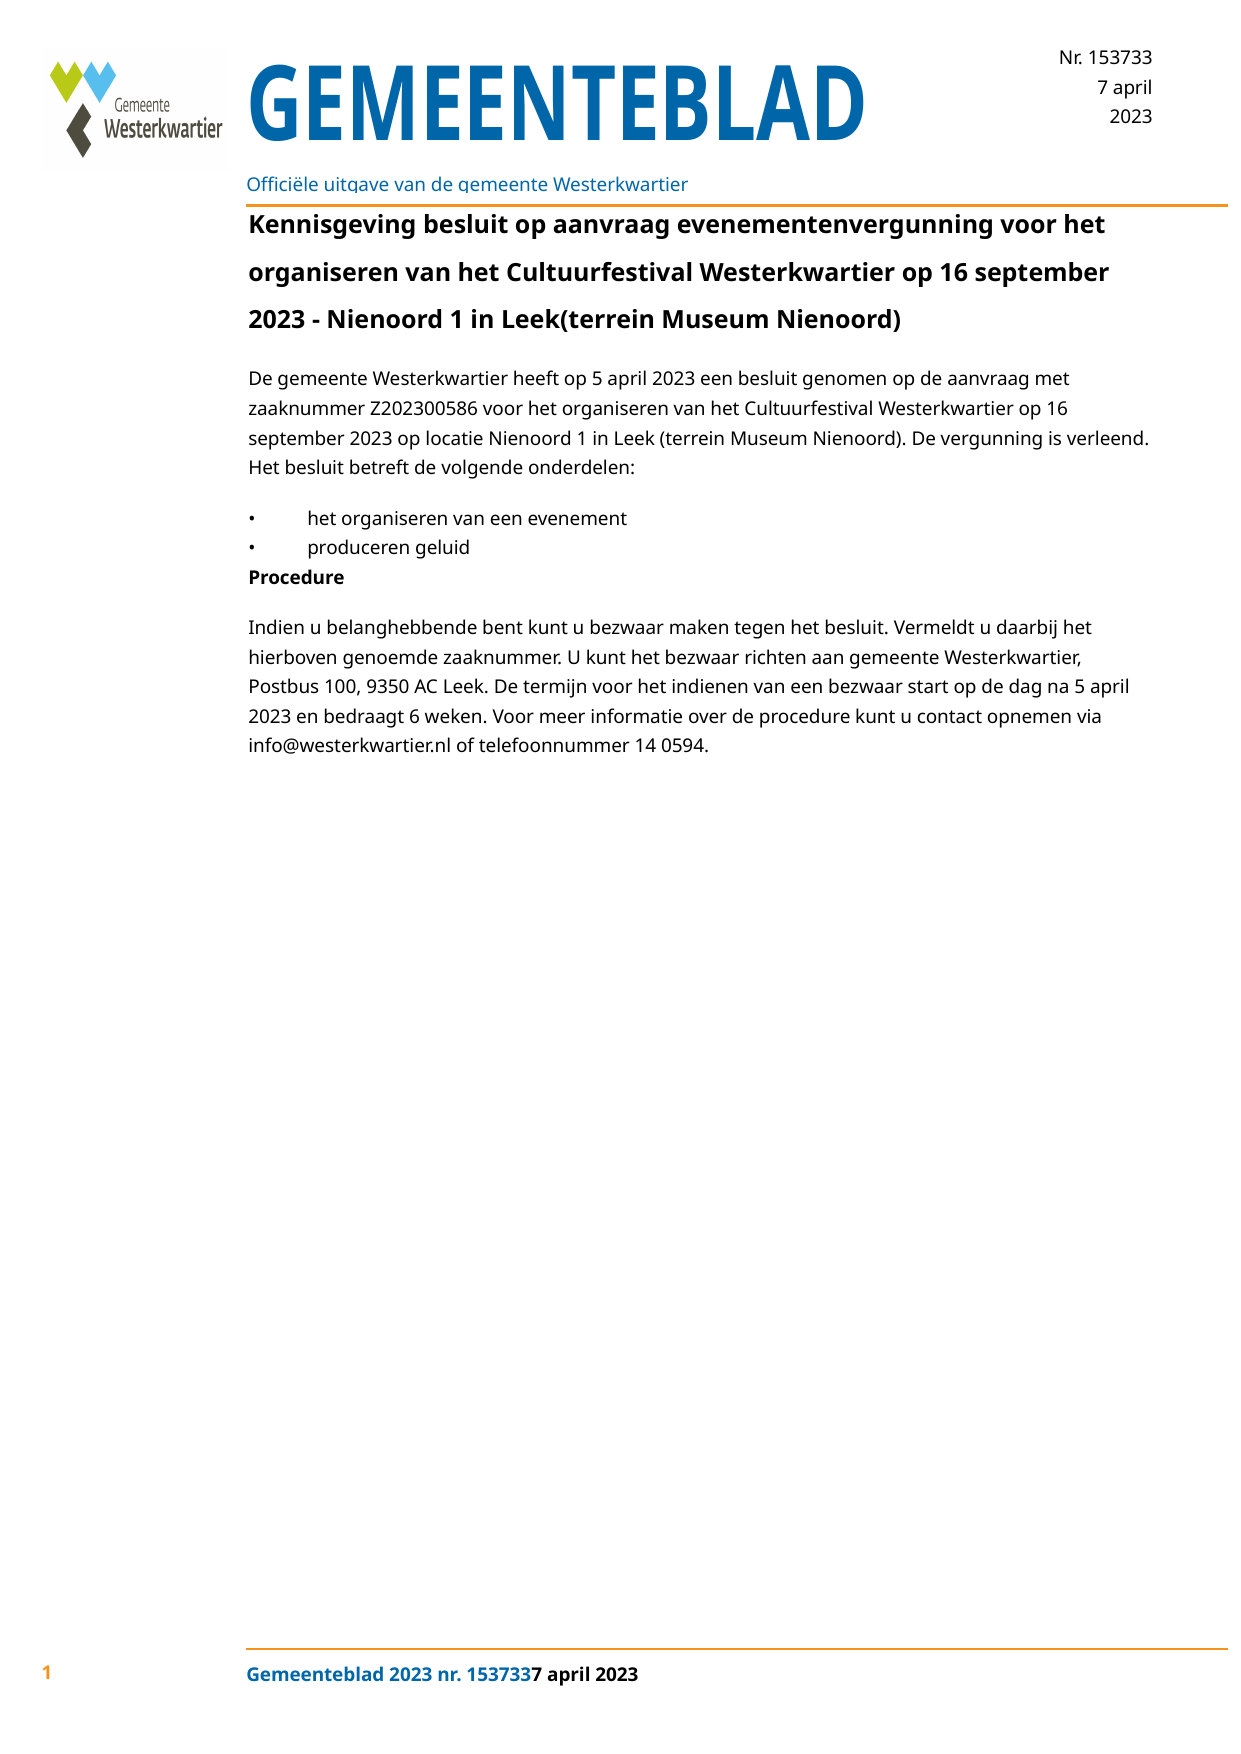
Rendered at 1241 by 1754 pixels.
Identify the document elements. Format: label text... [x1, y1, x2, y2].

picture [41, 47, 231, 172]
text Indien u belanghebbende bent kunt u bezwaar maken tegen het besluit. Vermeldt u daarbij het hierboven genoemde zaaknummer. U kunt het bezwaar richten aan gemeente Westerkwartier, Postbus 100, 9350 AC Leek. De termijn voor het indienen van een bezwaar start op de dag na 5 april 2023 en bedraagt 6 weken. Voor meer informatie over de procedure kunt u contact opnemen via info@westerkwartier.nl of telefoonnummer 14 0594. [248, 614, 1152, 758]
text Procedure [248, 564, 1152, 589]
list produceren geluid [248, 534, 1152, 560]
text Kennisgeving besluit op aanvraag evenementenvergunning voor het organiseren van het Cultuurfestival Westerkwartier op 16 september 2023 - Nienoord 1 in Leek(terrein Museum Nienoord) [248, 207, 1152, 336]
text De gemeente Westerkwartier heeft op 5 april 2023 een besluit genomen op de aanvraag met zaaknummer Z202300586 voor het organiseren van het Cultuurfestival Westerkwartier op 16 september 2023 op locatie Nienoord 1 in Leek (terrein Museum Nienoord). De vergunning is verleend. Het besluit betreft de volgende onderdelen: [248, 366, 1152, 480]
list het organiseren van een evenement [248, 505, 1152, 530]
